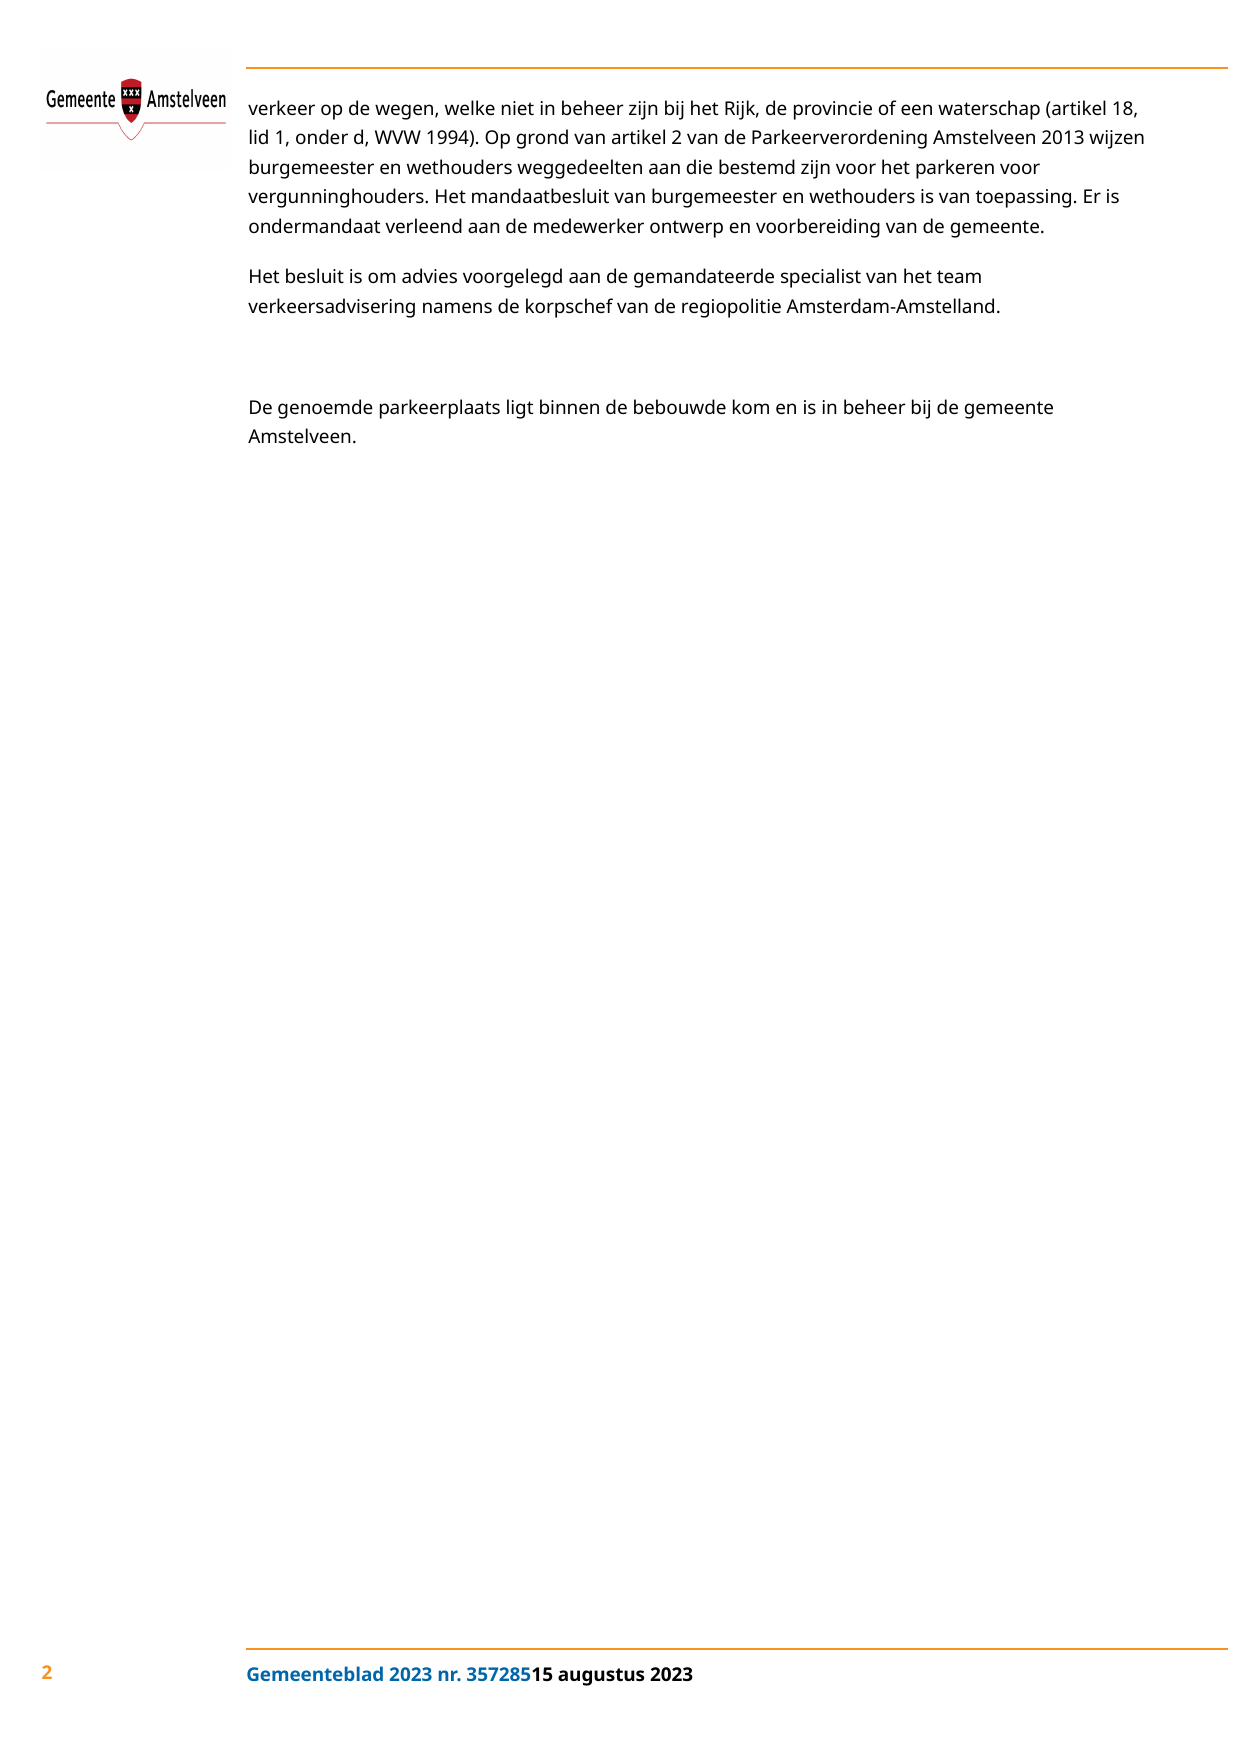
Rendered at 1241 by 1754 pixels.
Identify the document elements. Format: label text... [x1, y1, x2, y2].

text De genoemde parkeerplaats ligt binnen de bebouwde kom en is in beheer bij de gemeente Amstelveen. [248, 394, 1152, 449]
picture [41, 47, 231, 172]
text verkeer op de wegen, welke niet in beheer zijn bij het Rijk, de provincie of een waterschap (artikel 18, lid 1, onder d, WVW 1994). Op grond van artikel 2 van de Parkeerverordening Amstelveen 2013 wijzen burgemeester en wethouders weggedeelten aan die bestemd zijn voor het parkeren voor vergunninghouders. Het mandaatbesluit van burgemeester en wethouders is van toepassing. Er is ondermandaat verleend aan de medewerker ontwerp en voorbereiding van de gemeente. [248, 95, 1152, 239]
text Het besluit is om advies voorgelegd aan de gemandateerde specialist van het team verkeersadvisering namens de korpschef van de regiopolitie Amsterdam-Amstelland. [248, 263, 1152, 319]
